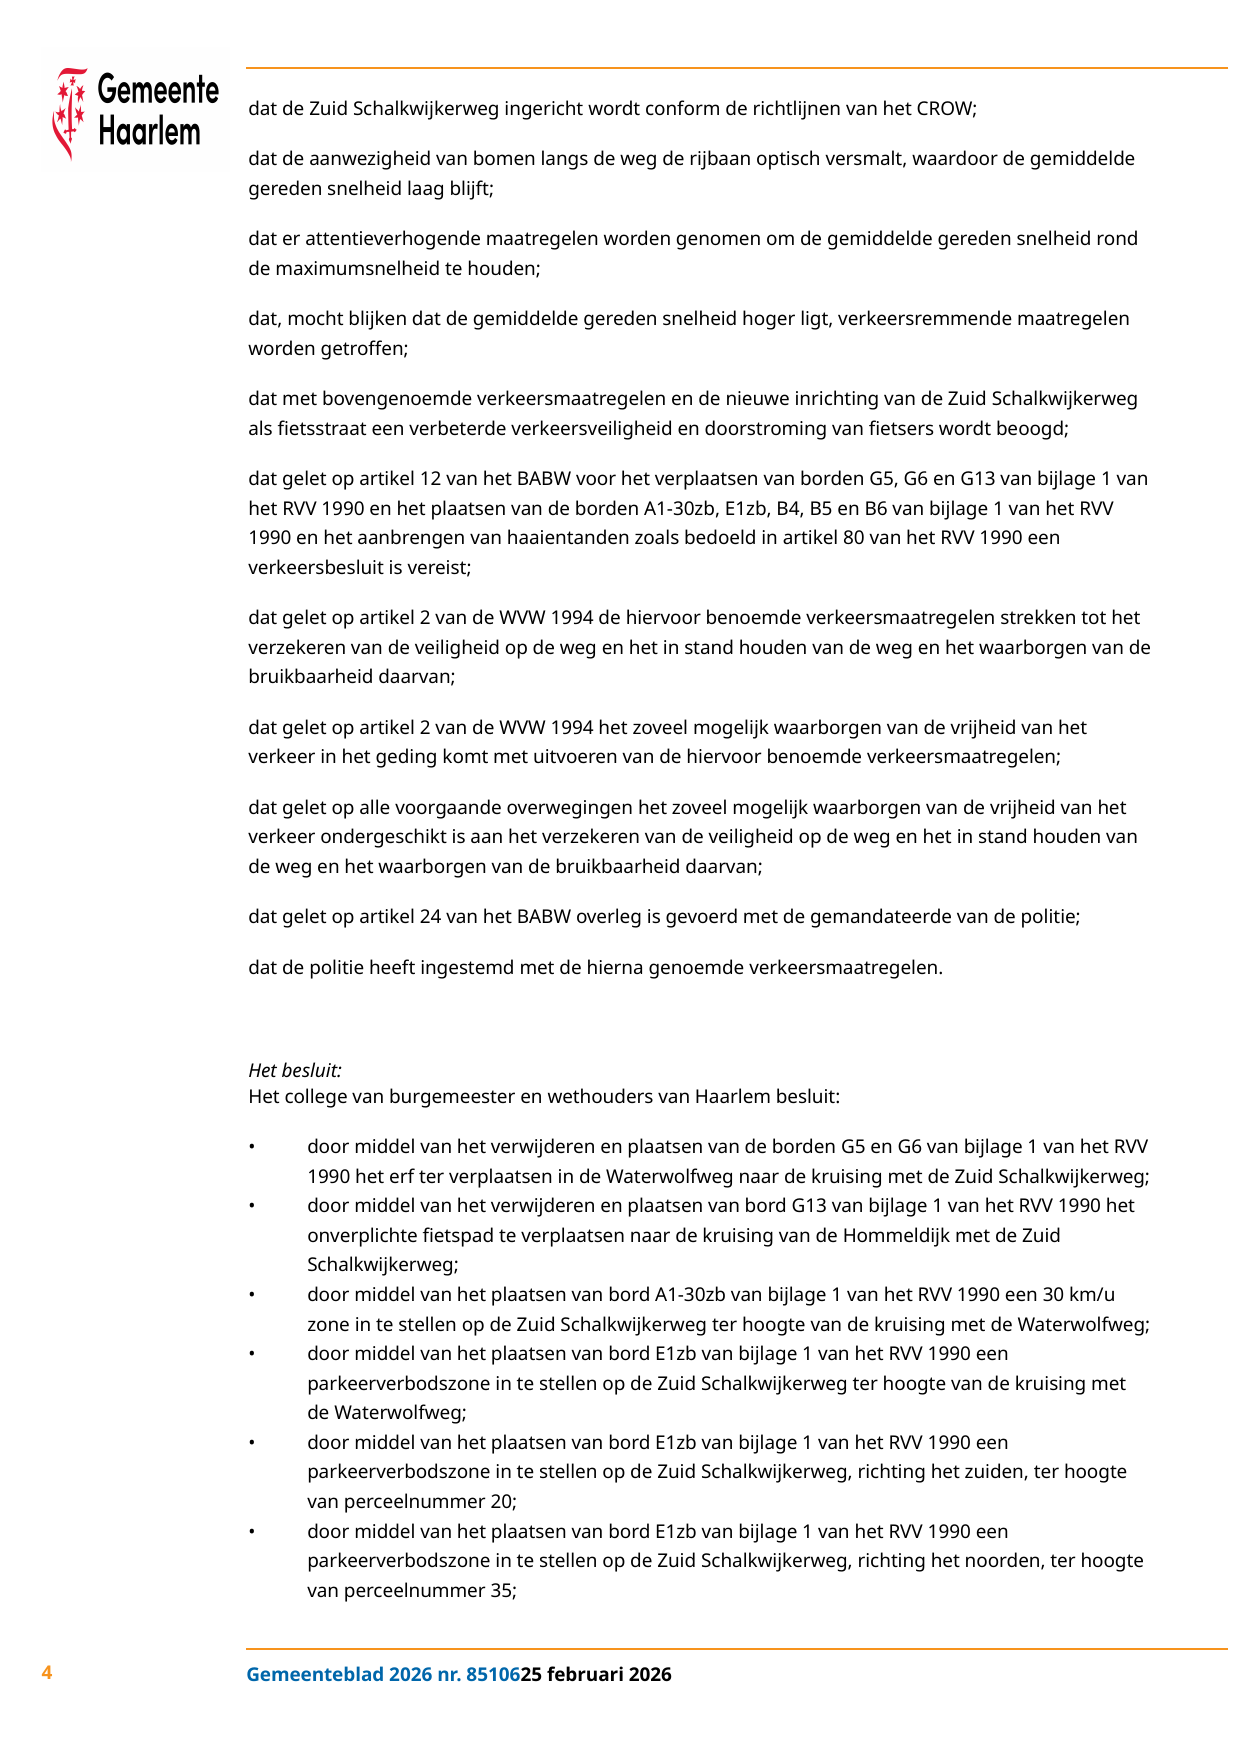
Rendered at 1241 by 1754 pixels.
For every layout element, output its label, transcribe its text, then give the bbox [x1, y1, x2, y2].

text dat er attentieverhogende maatregelen worden genomen om de gemiddelde gereden snelheid rond de maximumsnelheid te houden; [248, 225, 1152, 281]
text dat gelet op artikel 24 van het BABW overleg is gevoerd met de gemandateerde van de politie; [248, 903, 1152, 929]
text dat de Zuid Schalkwijkerweg ingericht wordt conform de richtlijnen van het CROW; [248, 95, 1152, 121]
list door middel van het plaatsen van bord E1zb van bijlage 1 van het RVV 1990 een parkeerverbodszone in te stellen op de Zuid Schalkwijkerweg ter hoogte van de kruising met de Waterwolfweg; [248, 1340, 1152, 1425]
text dat de aanwezigheid van bomen langs de weg de rijbaan optisch versmalt, waardoor de gemiddelde gereden snelheid laag blijft; [248, 145, 1152, 201]
list door middel van het plaatsen van bord A1-30zb van bijlage 1 van het RVV 1990 een 30 km/u zone in te stellen op de Zuid Schalkwijkerweg ter hoogte van de kruising met de Waterwolfweg; [248, 1281, 1152, 1337]
text dat gelet op artikel 2 van de WVW 1994 de hiervoor benoemde verkeersmaatregelen strekken tot het verzekeren van de veiligheid op de weg en het in stand houden van de weg en het waarborgen van de bruikbaarheid daarvan; [248, 604, 1152, 689]
text dat gelet op alle voorgaande overwegingen het zoveel mogelijk waarborgen van de vrijheid van het verkeer ondergeschikt is aan het verzekeren van de veiligheid op de weg en het in stand houden van de weg en het waarborgen van de bruikbaarheid daarvan; [248, 794, 1152, 879]
text dat gelet op artikel 2 van de WVW 1994 het zoveel mogelijk waarborgen van de vrijheid van het verkeer in het geding komt met uitvoeren van de hiervoor benoemde verkeersmaatregelen; [248, 714, 1152, 769]
list door middel van het verwijderen en plaatsen van bord G13 van bijlage 1 van het RVV 1990 het onverplichte fietspad te verplaatsen naar de kruising van de Hommeldijk met de Zuid Schalkwijkerweg; [248, 1192, 1152, 1277]
list door middel van het plaatsen van bord E1zb van bijlage 1 van het RVV 1990 een parkeerverbodszone in te stellen op de Zuid Schalkwijkerweg, richting het zuiden, ter hoogte van perceelnummer 20; [248, 1429, 1152, 1514]
picture [41, 47, 231, 172]
list door middel van het verwijderen en plaatsen van de borden G5 en G6 van bijlage 1 van het RVV 1990 het erf ter verplaatsen in de Waterwolfweg naar de kruising met de Zuid Schalkwijkerweg; [248, 1133, 1152, 1189]
text Het besluit: [248, 1057, 1152, 1083]
text dat de politie heeft ingestemd met de hierna genoemde verkeersmaatregelen. [248, 954, 1152, 980]
text dat, mocht blijken dat de gemiddelde gereden snelheid hoger ligt, verkeersremmende maatregelen worden getroffen; [248, 305, 1152, 361]
list door middel van het plaatsen van bord E1zb van bijlage 1 van het RVV 1990 een parkeerverbodszone in te stellen op de Zuid Schalkwijkerweg, richting het noorden, ter hoogte van perceelnummer 35; [248, 1518, 1152, 1603]
text dat gelet op artikel 12 van het BABW voor het verplaatsen van borden G5, G6 en G13 van bijlage 1 van het RVV 1990 en het plaatsen van de borden A1-30zb, E1zb, B4, B5 en B6 van bijlage 1 van het RVV 1990 en het aanbrengen van haaientanden zoals bedoeld in artikel 80 van het RVV 1990 een verkeersbesluit is vereist; [248, 465, 1152, 580]
text dat met bovengenoemde verkeersmaatregelen en de nieuwe inrichting van de Zuid Schalkwijkerweg als fietsstraat een verbeterde verkeersveiligheid en doorstroming van fietsers wordt beoogd; [248, 385, 1152, 441]
text Het college van burgemeester en wethouders van Haarlem besluit: [248, 1083, 1152, 1109]
